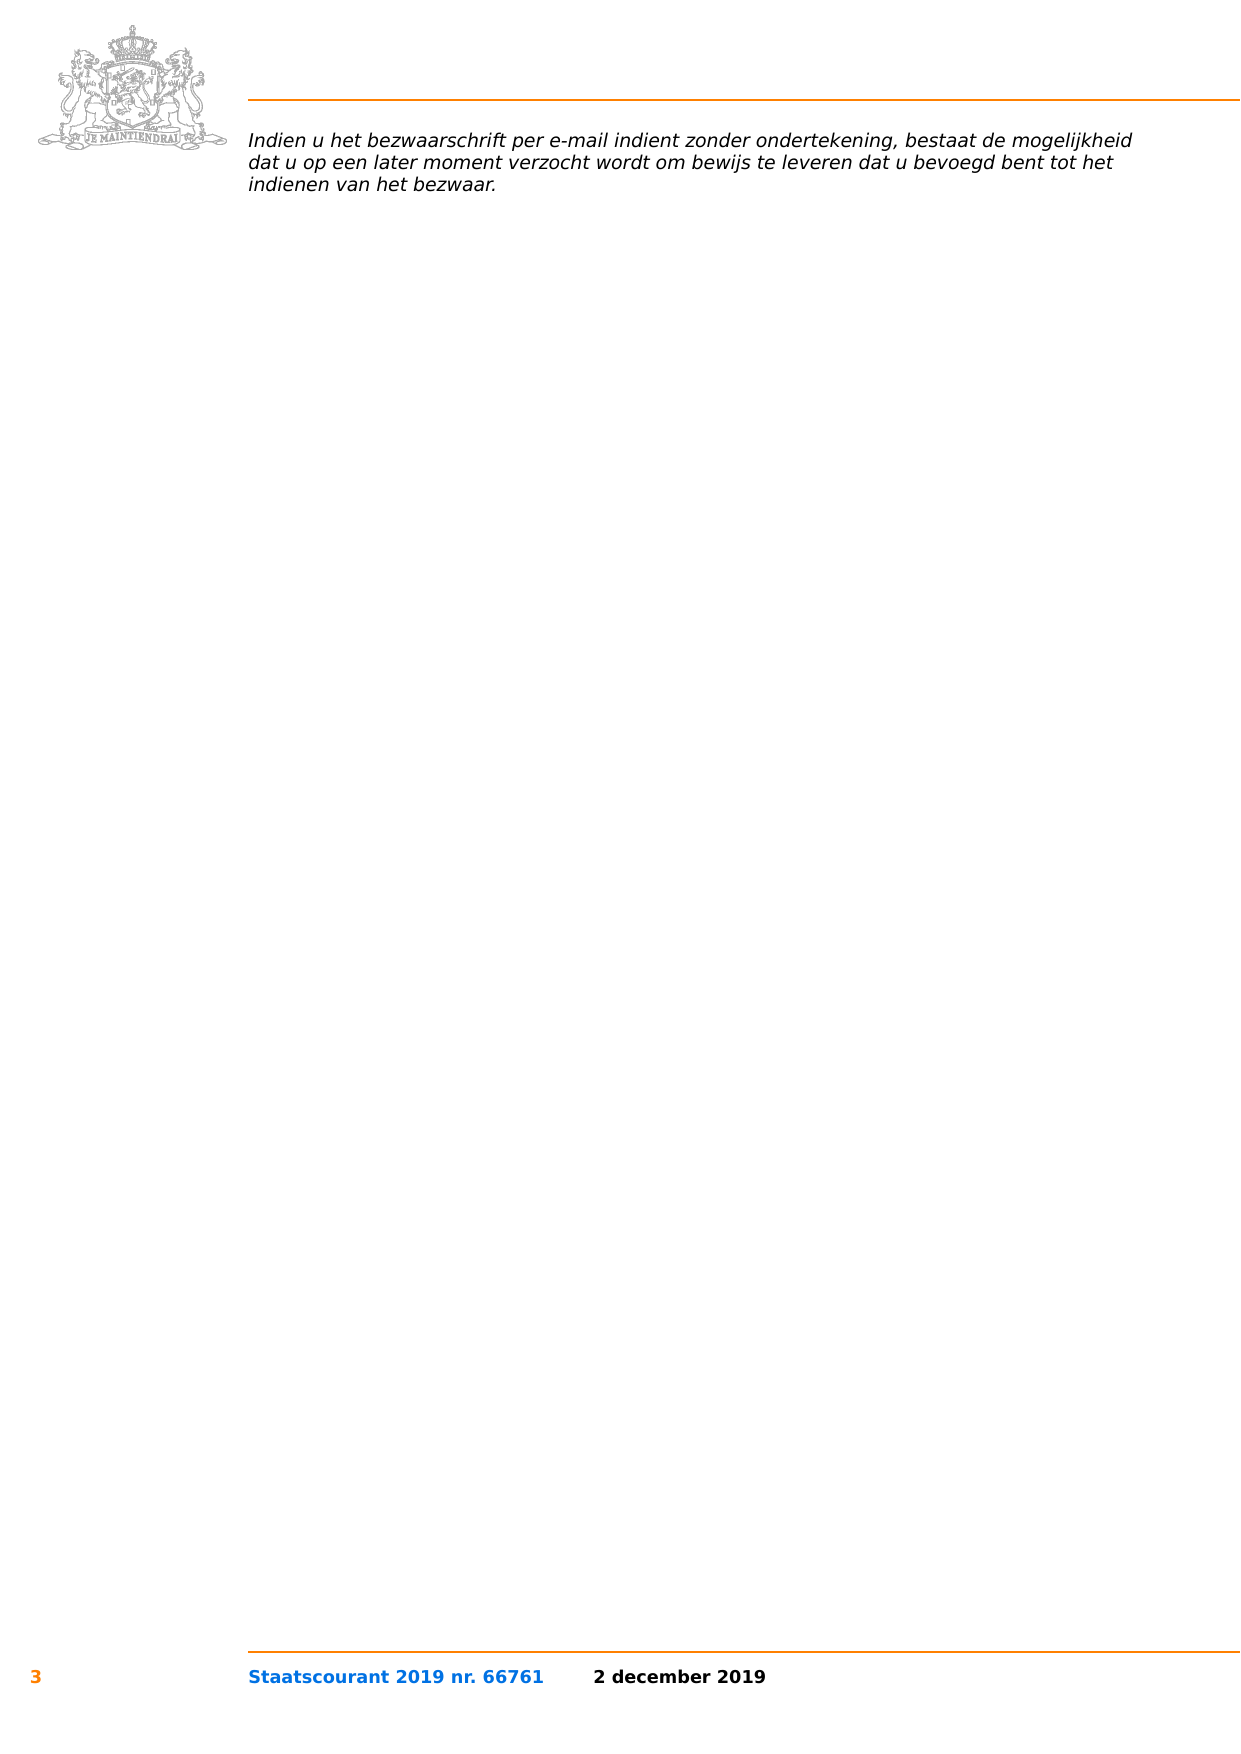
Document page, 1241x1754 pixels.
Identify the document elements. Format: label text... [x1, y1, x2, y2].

text Indien u het bezwaarschrift per e-mail indient zonder ondertekening, bestaat de mogelijkheid dat u op een later moment verzocht wordt om bewijs te leveren dat u bevoegd bent tot het indienen van het bezwaar. [248, 130, 1163, 196]
picture [38, 25, 227, 150]
